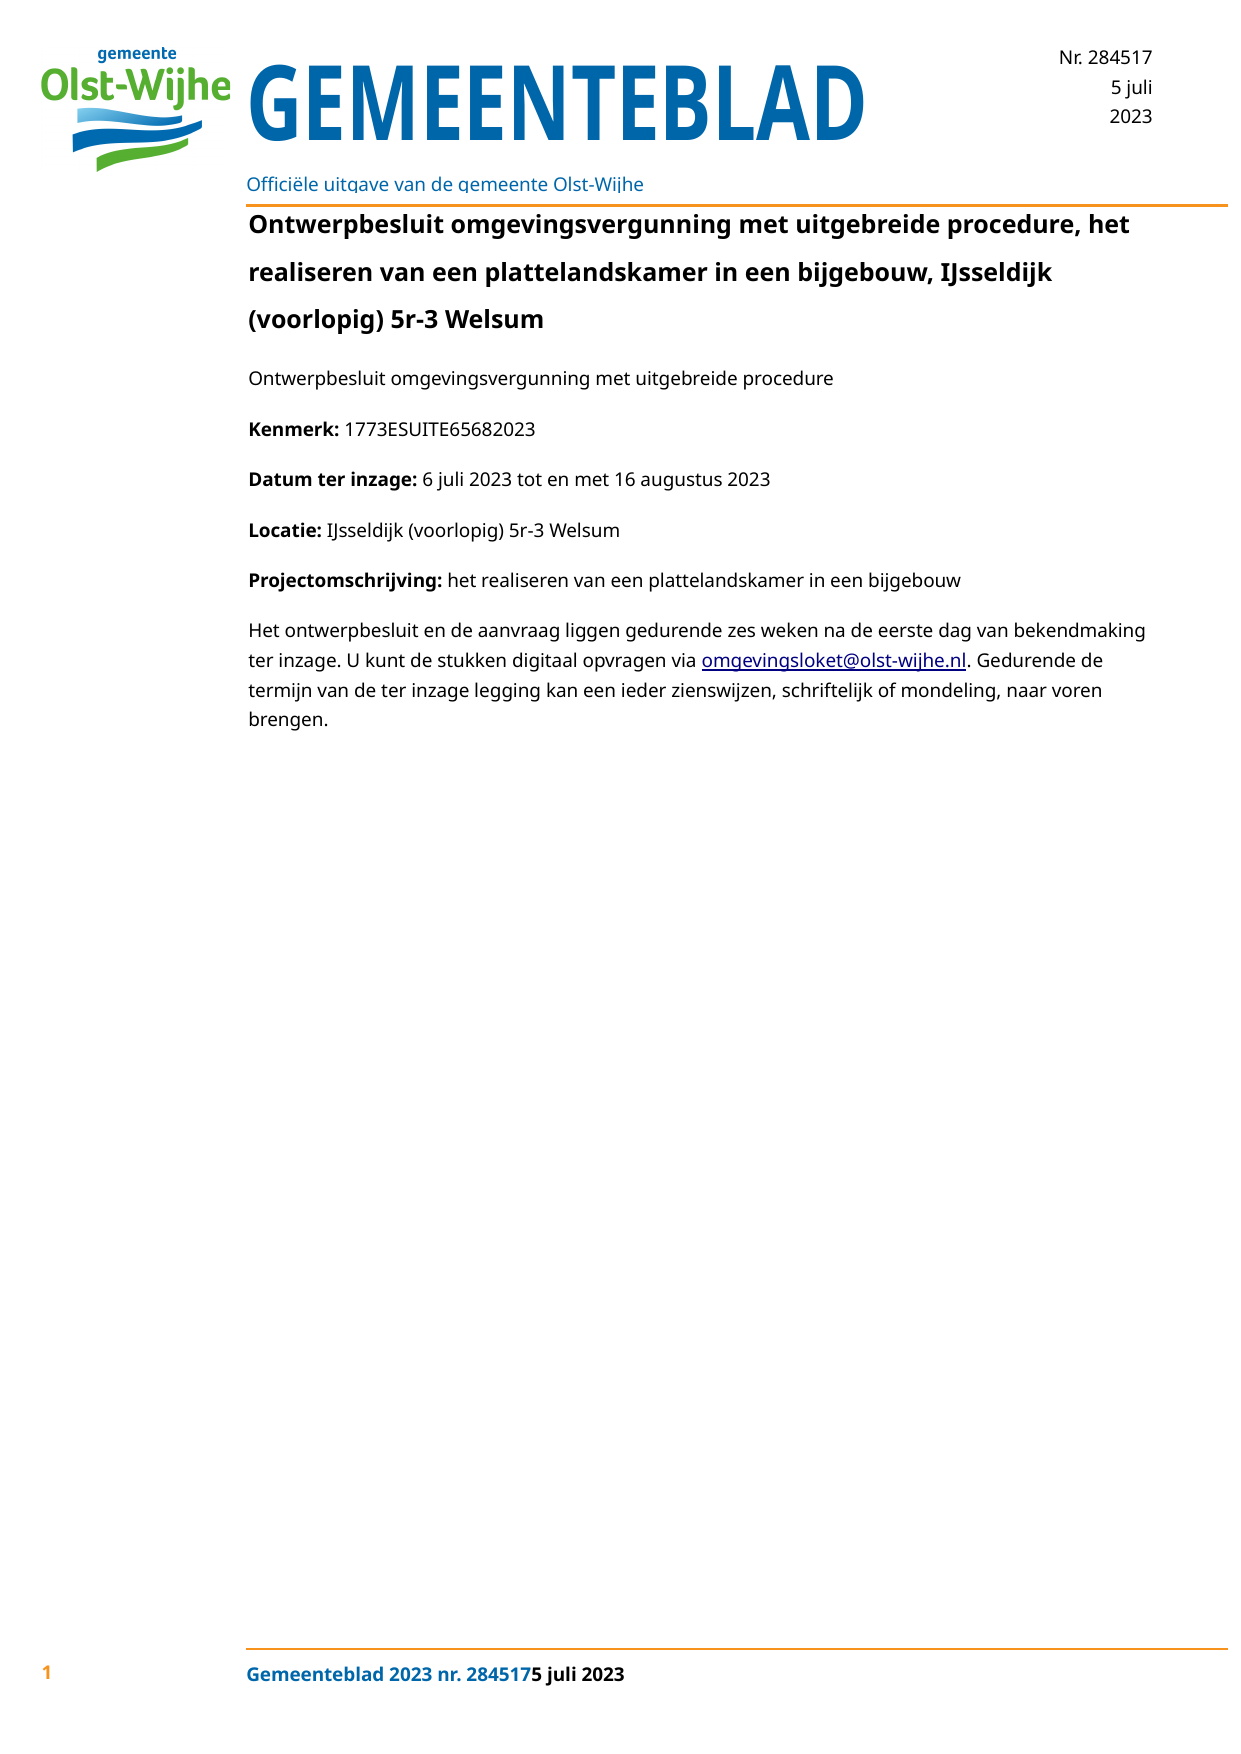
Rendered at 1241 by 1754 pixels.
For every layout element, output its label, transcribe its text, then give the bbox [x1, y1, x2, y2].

picture [41, 47, 231, 172]
text Het ontwerpbesluit en de aanvraag liggen gedurende zes weken na de eerste dag van bekendmaking ter inzage. U kunt de stukken digitaal opvragen via omgevingsloket@olst-wijhe.nl. Gedurende de termijn van de ter inzage legging kan een ieder zienswijzen, schriftelijk of mondeling, naar voren brengen. [248, 618, 1152, 732]
text Locatie: IJsseldijk (voorlopig) 5r-3 Welsum [248, 517, 1152, 542]
text Ontwerpbesluit omgevingsvergunning met uitgebreide procedure, het realiseren van een plattelandskamer in een bijgebouw, IJsseldijk (voorlopig) 5r-3 Welsum [248, 207, 1152, 336]
text Datum ter inzage: 6 juli 2023 tot en met 16 augustus 2023 [248, 466, 1152, 492]
text Kenmerk: 1773ESUITE65682023 [248, 416, 1152, 442]
text Projectomschrijving: het realiseren van een plattelandskamer in een bijgebouw [248, 567, 1152, 593]
text Ontwerpbesluit omgevingsvergunning met uitgebreide procedure [248, 366, 1152, 391]
